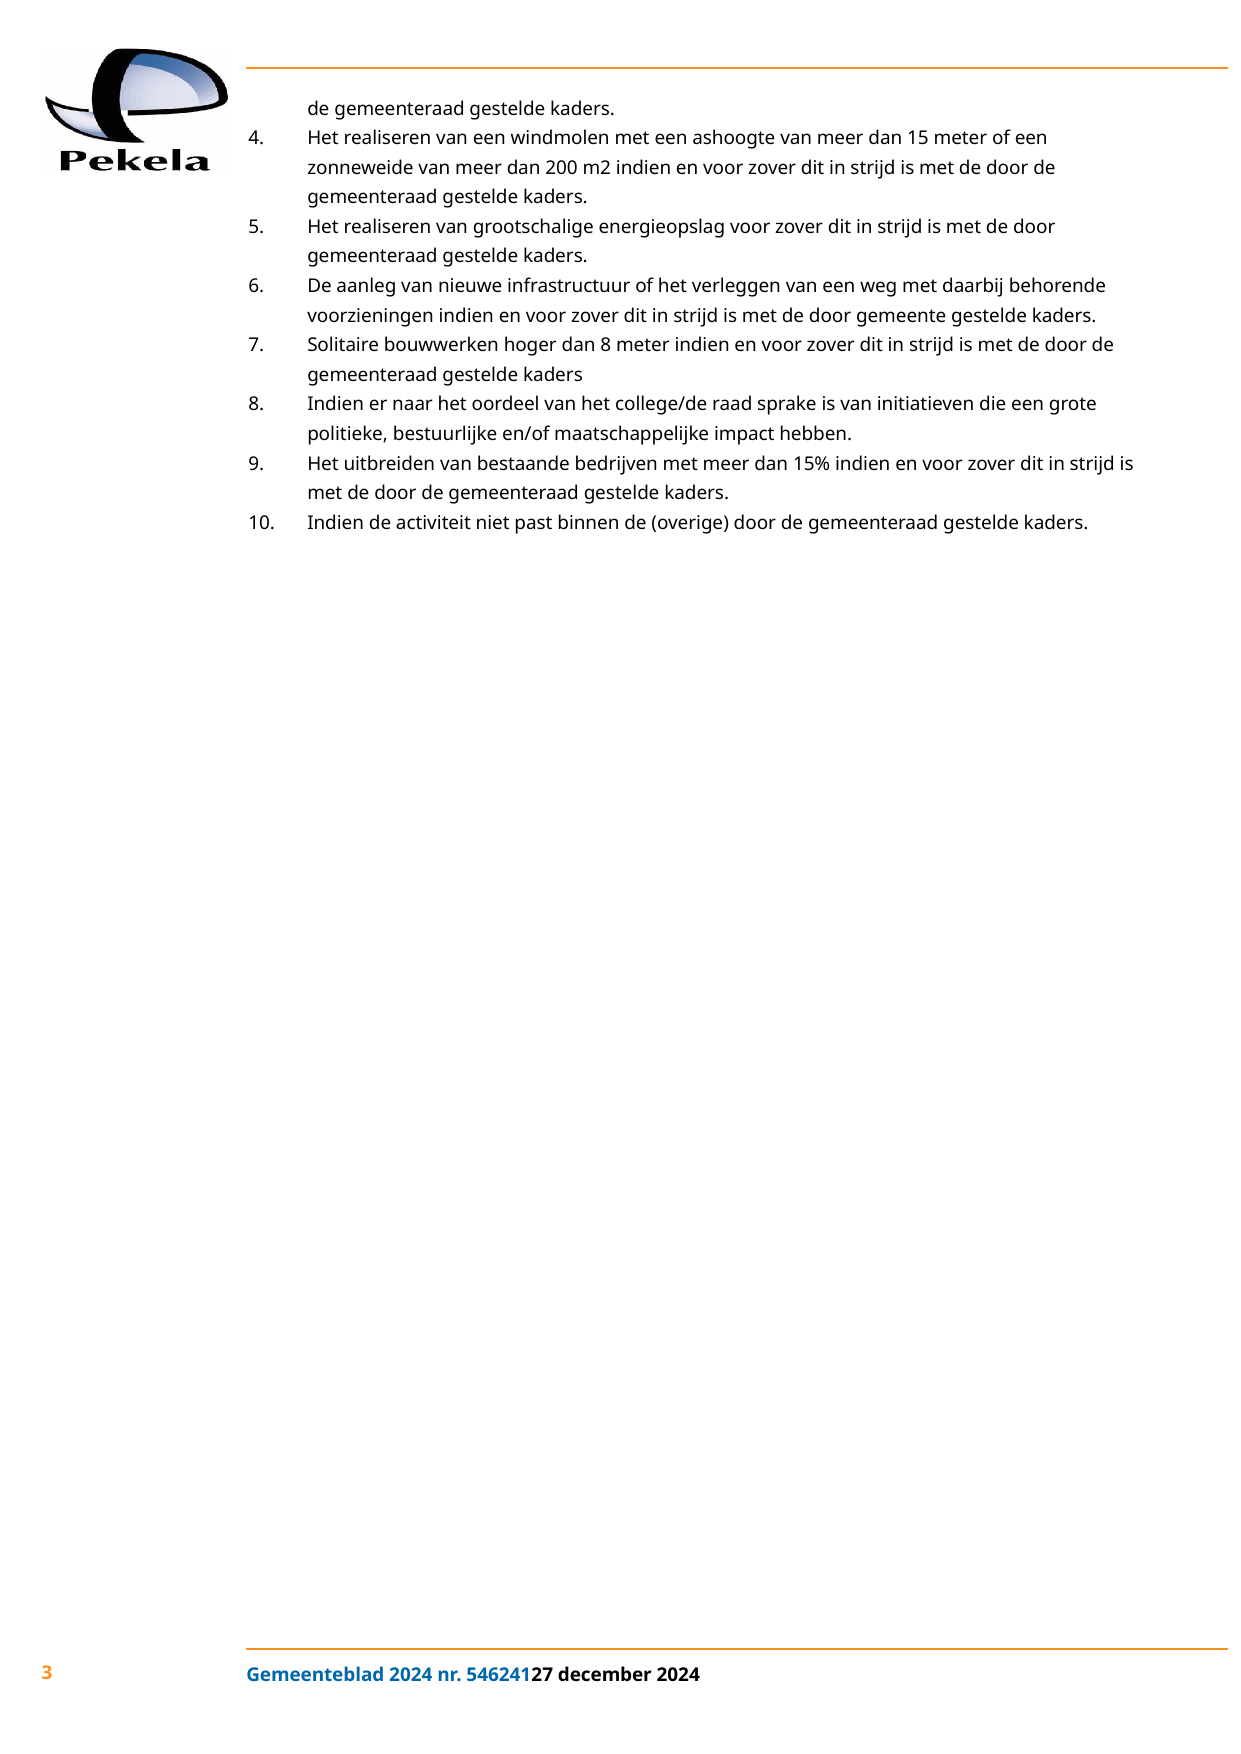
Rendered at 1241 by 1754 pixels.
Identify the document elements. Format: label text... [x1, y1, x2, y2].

picture [41, 47, 231, 172]
list Solitaire bouwwerken hoger dan 8 meter indien en voor zover dit in strijd is met de door de gemeenteraad gestelde kaders [248, 331, 1152, 387]
list Het realiseren van een windmolen met een ashoogte van meer dan 15 meter of een zonneweide van meer dan 200 m2 indien en voor zover dit in strijd is met de door de gemeenteraad gestelde kaders. [248, 124, 1152, 209]
list Indien er naar het oordeel van het college/de raad sprake is van initiatieven die een grote politieke, bestuurlijke en/of maatschappelijke impact hebben. [248, 391, 1152, 446]
list de gemeenteraad gestelde kaders. [248, 95, 1152, 121]
list De aanleg van nieuwe infrastructuur of het verleggen van een weg met daarbij behorende voorzieningen indien en voor zover dit in strijd is met de door gemeente gestelde kaders. [248, 272, 1152, 328]
list Het uitbreiden van bestaande bedrijven met meer dan 15% indien en voor zover dit in strijd is met de door de gemeenteraad gestelde kaders. [248, 450, 1152, 505]
list Indien de activiteit niet past binnen de (overige) door de gemeenteraad gestelde kaders. [248, 509, 1152, 535]
list Het realiseren van grootschalige energieopslag voor zover dit in strijd is met de door gemeenteraad gestelde kaders. [248, 213, 1152, 268]
